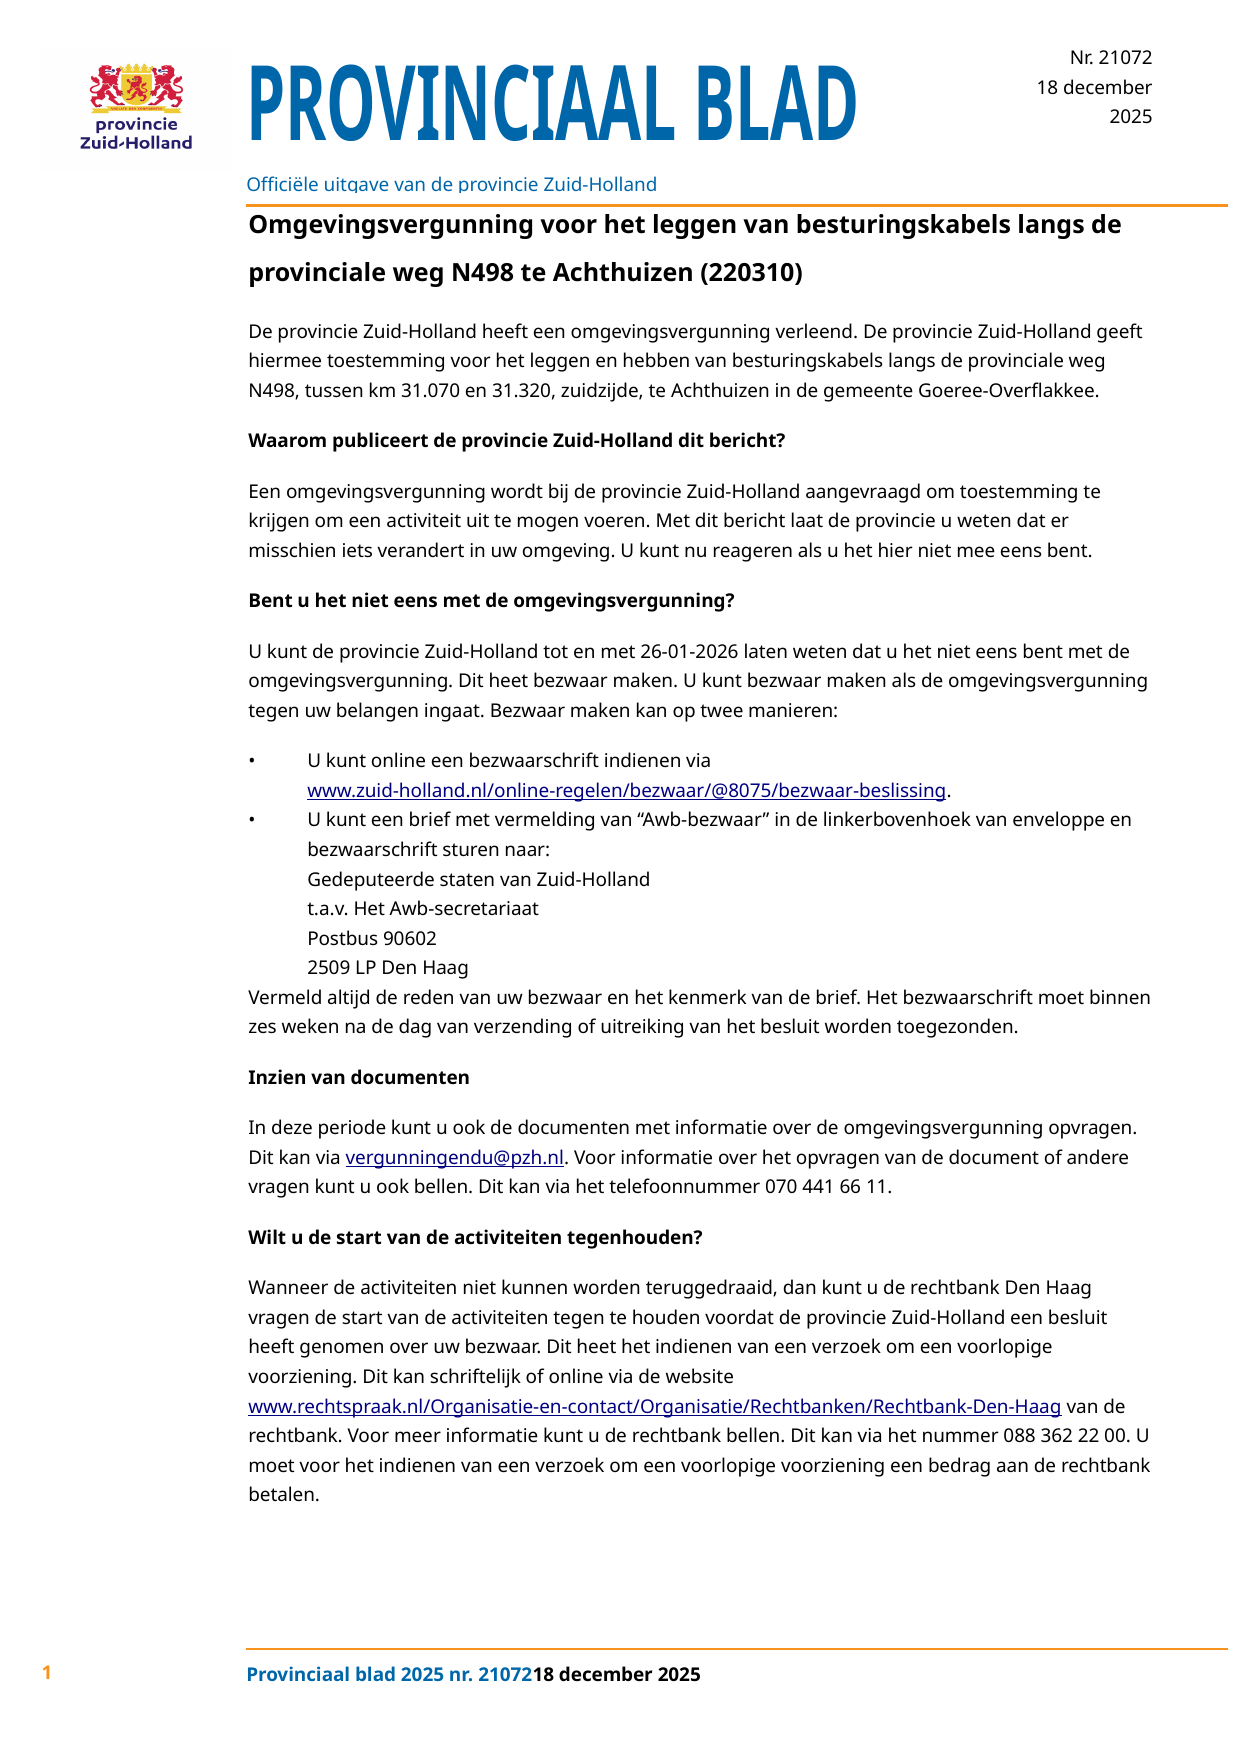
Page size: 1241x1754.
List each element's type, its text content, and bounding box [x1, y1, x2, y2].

text Waarom publiceert de provincie Zuid-Holland dit bericht? [248, 427, 1152, 453]
text Bent u het niet eens met de omgevingsvergunning? [248, 587, 1152, 613]
text Inzien van documenten [248, 1064, 1152, 1090]
list 2509 LP Den Haag [248, 954, 1152, 980]
list t.a.v. Het Awb-secretariaat [248, 895, 1152, 921]
list Gedeputeerde staten van Zuid-Holland [248, 866, 1152, 892]
list U kunt een brief met vermelding van “Awb-bezwaar” in de linkerbovenhoek van enveloppe en bezwaarschrift sturen naar: [248, 807, 1152, 862]
text De provincie Zuid-Holland heeft een omgevingsvergunning verleend. De provincie Zuid-Holland geeft hiermee toestemming voor het leggen en hebben van besturingskabels langs de provinciale weg N498, tussen km 31.070 en 31.320, zuidzijde, te Achthuizen in de gemeente Goeree-Overflakkee. [248, 318, 1152, 403]
picture [41, 47, 231, 172]
text U kunt de provincie Zuid-Holland tot en met 26-01-2026 laten weten dat u het niet eens bent met de omgevingsvergunning. Dit heet bezwaar maken. U kunt bezwaar maken als de omgevingsvergunning tegen uw belangen ingaat. Bezwaar maken kan op twee manieren: [248, 638, 1152, 723]
list Postbus 90602 [248, 925, 1152, 951]
list U kunt online een bezwaarschrift indienen via www.zuid-holland.nl/online-regelen/bezwaar/@8075/bezwaar-beslissing. [248, 747, 1152, 803]
text Vermeld altijd de reden van uw bezwaar en het kenmerk van de brief. Het bezwaarschrift moet binnen zes weken na de dag van verzending of uitreiking van het besluit worden toegezonden. [248, 984, 1152, 1039]
text Wilt u de start van de activiteiten tegenhouden? [248, 1224, 1152, 1250]
text Wanneer de activiteiten niet kunnen worden teruggedraaid, dan kunt u de rechtbank Den Haag vragen de start van de activiteiten tegen te houden voordat de provincie Zuid-Holland een besluit heeft genomen over uw bezwaar. Dit heet het indienen van een verzoek om een voorlopige voorziening. Dit kan schriftelijk of online via de website www.rechtspraak.nl/Organisatie-en-contact/Organisatie/Rechtbanken/Rechtbank-Den-Haag van de rechtbank. Voor meer informatie kunt u de rechtbank bellen. Dit kan via het nummer 088 362 22 00. U moet voor het indienen van een verzoek om een voorlopige voorziening een bedrag aan de rechtbank betalen. [248, 1274, 1152, 1507]
text Omgevingsvergunning voor het leggen van besturingskabels langs de provinciale weg N498 te Achthuizen (220310) [248, 207, 1152, 288]
text Een omgevingsvergunning wordt bij de provincie Zuid-Holland aangevraagd om toestemming te krijgen om een activiteit uit te mogen voeren. Met dit bericht laat de provincie u weten dat er misschien iets verandert in uw omgeving. U kunt nu reageren als u het hier niet mee eens bent. [248, 478, 1152, 563]
text In deze periode kunt u ook de documenten met informatie over de omgevingsvergunning opvragen. Dit kan via vergunningendu@pzh.nl. Voor informatie over het opvragen van de document of andere vragen kunt u ook bellen. Dit kan via het telefoonnummer 070 441 66 11. [248, 1114, 1152, 1199]
